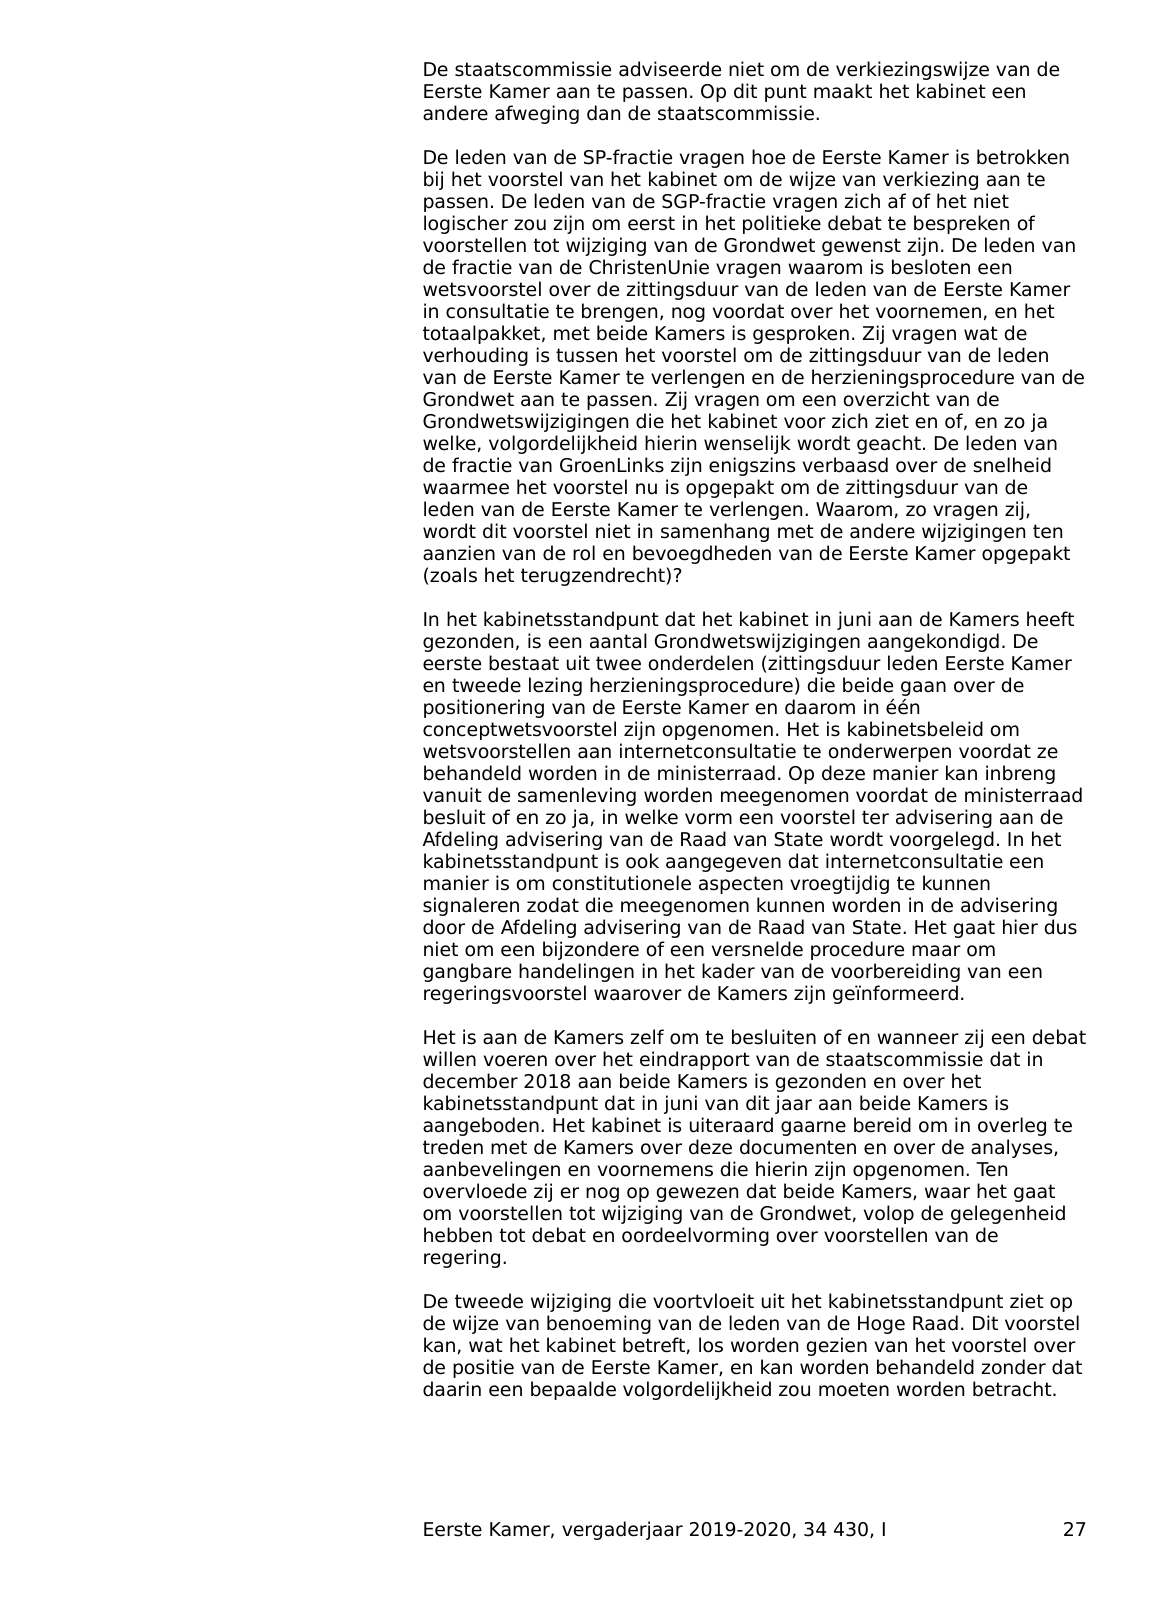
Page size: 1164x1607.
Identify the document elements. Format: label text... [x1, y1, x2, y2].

text De leden van de SP-fractie vragen hoe de Eerste Kamer is betrokken bij het voorstel van het kabinet om de wijze van verkiezing aan te passen. De leden van de SGP-fractie vragen zich af of het niet logischer zou zijn om eerst in het politieke debat te bespreken of voorstellen tot wijziging van de Grondwet gewenst zijn. De leden van de fractie van de ChristenUnie vragen waarom is besloten een wetsvoorstel over de zittingsduur van de leden van de Eerste Kamer in consultatie te brengen, nog voordat over het voornemen, en het totaalpakket, met beide Kamers is gesproken. Zij vragen wat de verhouding is tussen het voorstel om de zittingsduur van de leden van de Eerste Kamer te verlengen en de herzieningsprocedure van de Grondwet aan te passen. Zij vragen om een overzicht van de Grondwetswijzigingen die het kabinet voor zich ziet en of, en zo ja welke, volgordelijkheid hierin wenselijk wordt geacht. De leden van de fractie van GroenLinks zijn enigszins verbaasd over de snelheid waarmee het voorstel nu is opgepakt om de zittingsduur van de leden van de Eerste Kamer te verlengen. Waarom, zo vragen zij, wordt dit voorstel niet in samenhang met de andere wijzigingen ten aanzien van de rol en bevoegdheden van de Eerste Kamer opgepakt (zoals het terugzendrecht)? [422, 147, 1087, 587]
text Het is aan de Kamers zelf om te besluiten of en wanneer zij een debat willen voeren over het eindrapport van de staatscommissie dat in december 2018 aan beide Kamers is gezonden en over het kabinetsstandpunt dat in juni van dit jaar aan beide Kamers is aangeboden. Het kabinet is uiteraard gaarne bereid om in overleg te treden met de Kamers over deze documenten en over de analyses, aanbevelingen en voornemens die hierin zijn opgenomen. Ten overvloede zij er nog op gewezen dat beide Kamers, waar het gaat om voorstellen tot wijziging van de Grondwet, volop de gelegenheid hebben tot debat en oordeelvorming over voorstellen van de regering. [422, 1027, 1087, 1268]
text De staatscommissie adviseerde niet om de verkiezingswijze van de Eerste Kamer aan te passen. Op dit punt maakt het kabinet een andere afweging dan de staatscommissie. [422, 59, 1087, 125]
text In het kabinetsstandpunt dat het kabinet in juni aan de Kamers heeft gezonden, is een aantal Grondwetswijzigingen aangekondigd. De eerste bestaat uit twee onderdelen (zittingsduur leden Eerste Kamer en tweede lezing herzieningsprocedure) die beide gaan over de positionering van de Eerste Kamer en daarom in één conceptwetsvoorstel zijn opgenomen. Het is kabinetsbeleid om wetsvoorstellen aan internetconsultatie te onderwerpen voordat ze behandeld worden in de ministerraad. Op deze manier kan inbreng vanuit de samenleving worden meegenomen voordat de ministerraad besluit of en zo ja, in welke vorm een voorstel ter advisering aan de Afdeling advisering van de Raad van State wordt voorgelegd. In het kabinetsstandpunt is ook aangegeven dat internetconsultatie een manier is om constitutionele aspecten vroegtijdig te kunnen signaleren zodat die meegenomen kunnen worden in de advisering door de Afdeling advisering van de Raad van State. Het gaat hier dus niet om een bijzondere of een versnelde procedure maar om gangbare handelingen in het kader van de voorbereiding van een regeringsvoorstel waarover de Kamers zijn geïnformeerd. [422, 609, 1087, 1004]
text De tweede wijziging die voortvloeit uit het kabinetsstandpunt ziet op de wijze van benoeming van de leden van de Hoge Raad. Dit voorstel kan, wat het kabinet betreft, los worden gezien van het voorstel over de positie van de Eerste Kamer, en kan worden behandeld zonder dat daarin een bepaalde volgordelijkheid zou moeten worden betracht. [422, 1291, 1087, 1401]
